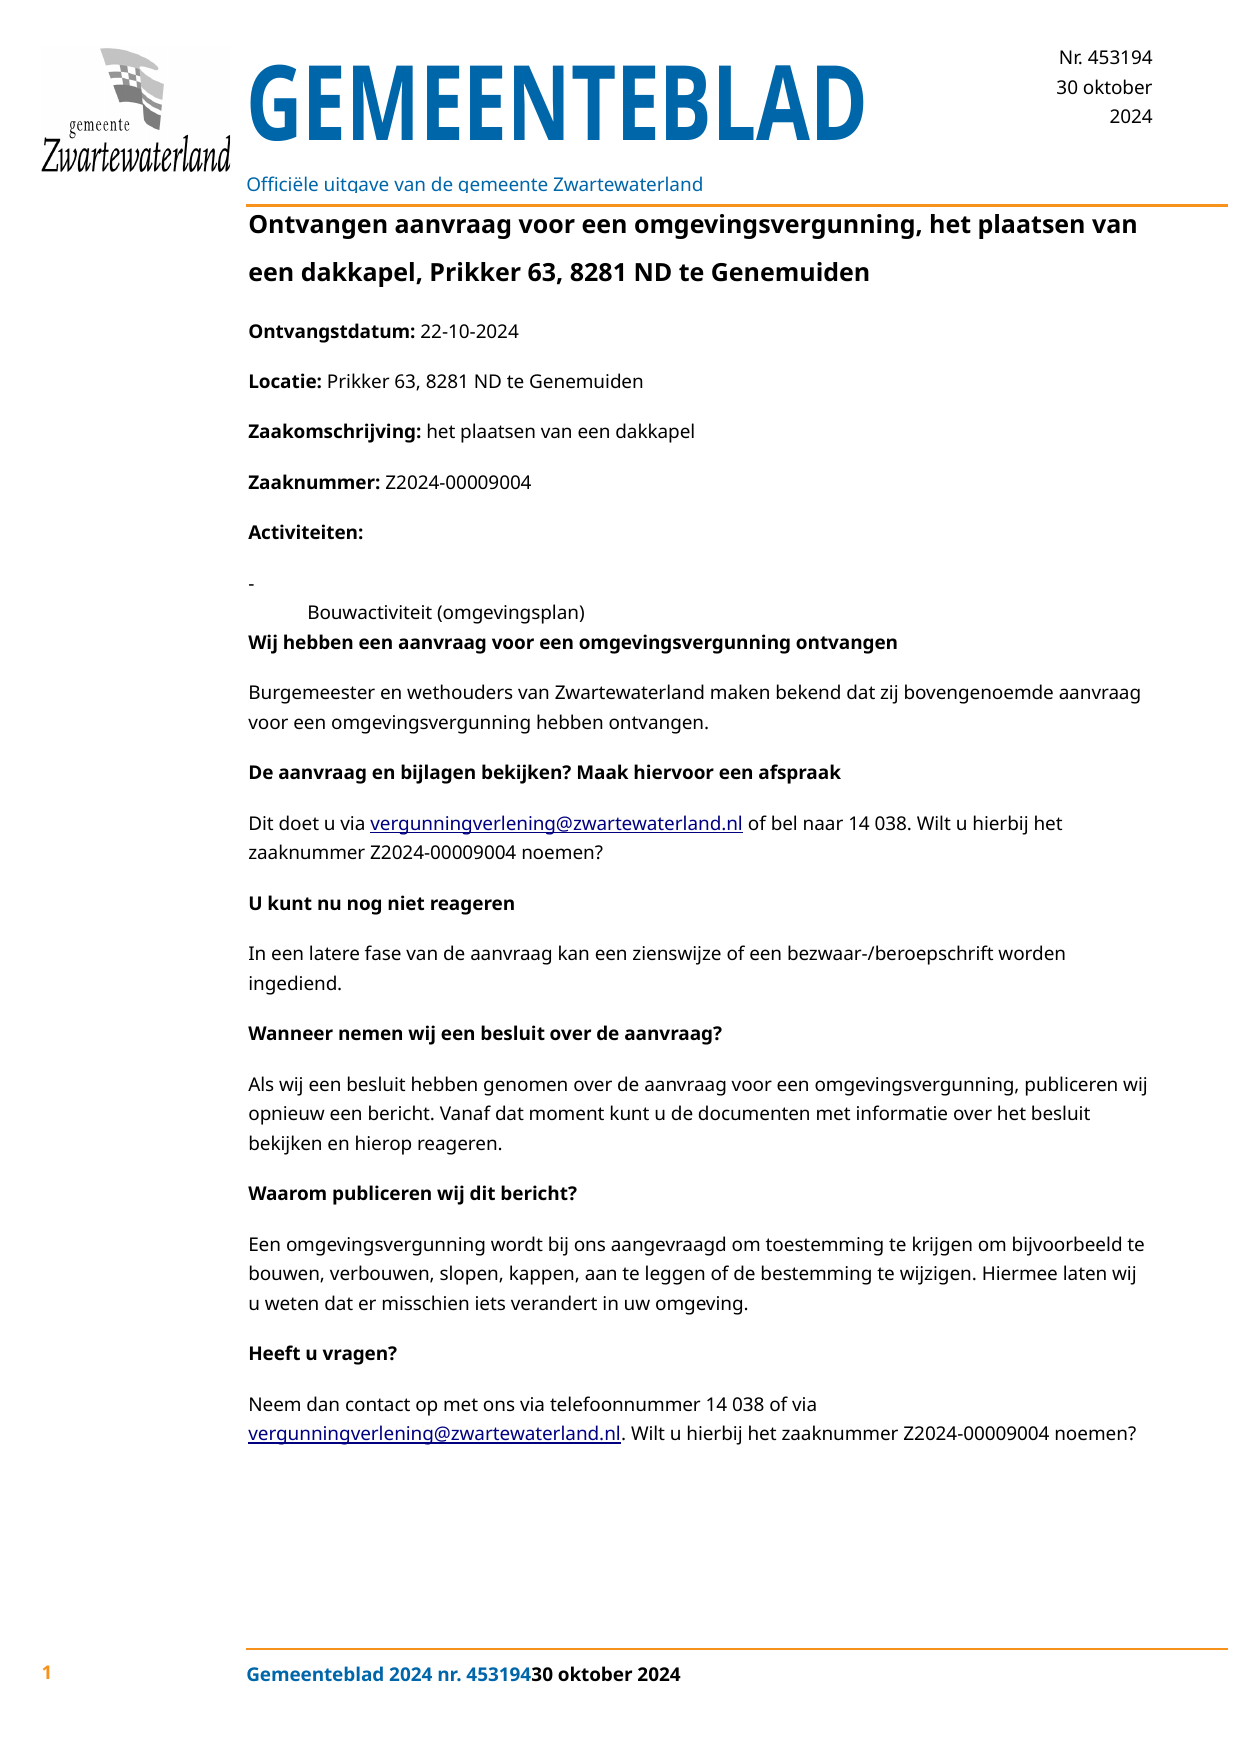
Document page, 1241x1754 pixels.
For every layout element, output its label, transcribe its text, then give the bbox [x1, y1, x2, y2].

text Activiteiten: [248, 519, 1152, 545]
text Een omgevingsvergunning wordt bij ons aangevraagd om toestemming te krijgen om bijvoorbeeld te bouwen, verbouwen, slopen, kappen, aan te leggen of de bestemming te wijzigen. Hiermee laten wij u weten dat er misschien iets verandert in uw omgeving. [248, 1231, 1152, 1316]
text Als wij een besluit hebben genomen over de aanvraag voor een omgevingsvergunning, publiceren wij opnieuw een bericht. Vanaf dat moment kunt u de documenten met informatie over het besluit bekijken en hierop reageren. [248, 1071, 1152, 1156]
picture [41, 47, 231, 172]
text Ontvangstdatum: 22-10-2024 [248, 318, 1152, 344]
text Wanneer nemen wij een besluit over de aanvraag? [248, 1020, 1152, 1046]
text In een latere fase van de aanvraag kan een zienswijze of een bezwaar-/beroepschrift worden ingediend. [248, 940, 1152, 996]
text De aanvraag en bijlagen bekijken? Maak hiervoor een afspraak [248, 759, 1152, 785]
text Dit doet u via vergunningverlening@zwartewaterland.nl of bel naar 14 038. Wilt u hierbij het zaaknummer Z2024-00009004 noemen? [248, 810, 1152, 865]
text Zaakomschrijving: het plaatsen van een dakkapel [248, 419, 1152, 444]
text Burgemeester en wethouders van Zwartewaterland maken bekend dat zij bovengenoemde aanvraag voor een omgevingsvergunning hebben ontvangen. [248, 679, 1152, 735]
text Zaaknummer: Z2024-00009004 [248, 469, 1152, 495]
text Heeft u vragen? [248, 1340, 1152, 1366]
text Neem dan contact op met ons via telefoonnummer 14 038 of via vergunningverlening@zwartewaterland.nl. Wilt u hierbij het zaaknummer Z2024-00009004 noemen? [248, 1391, 1152, 1446]
text Wij hebben een aanvraag voor een omgevingsvergunning ontvangen [248, 629, 1152, 655]
text Waarom publiceren wij dit bericht? [248, 1180, 1152, 1206]
text Ontvangen aanvraag voor een omgevingsvergunning, het plaatsen van een dakkapel, Prikker 63, 8281 ND te Genemuiden [248, 207, 1152, 288]
list Bouwactiviteit (omgevingsplan) [248, 599, 1152, 625]
text U kunt nu nog niet reageren [248, 890, 1152, 916]
text Locatie: Prikker 63, 8281 ND te Genemuiden [248, 368, 1152, 394]
